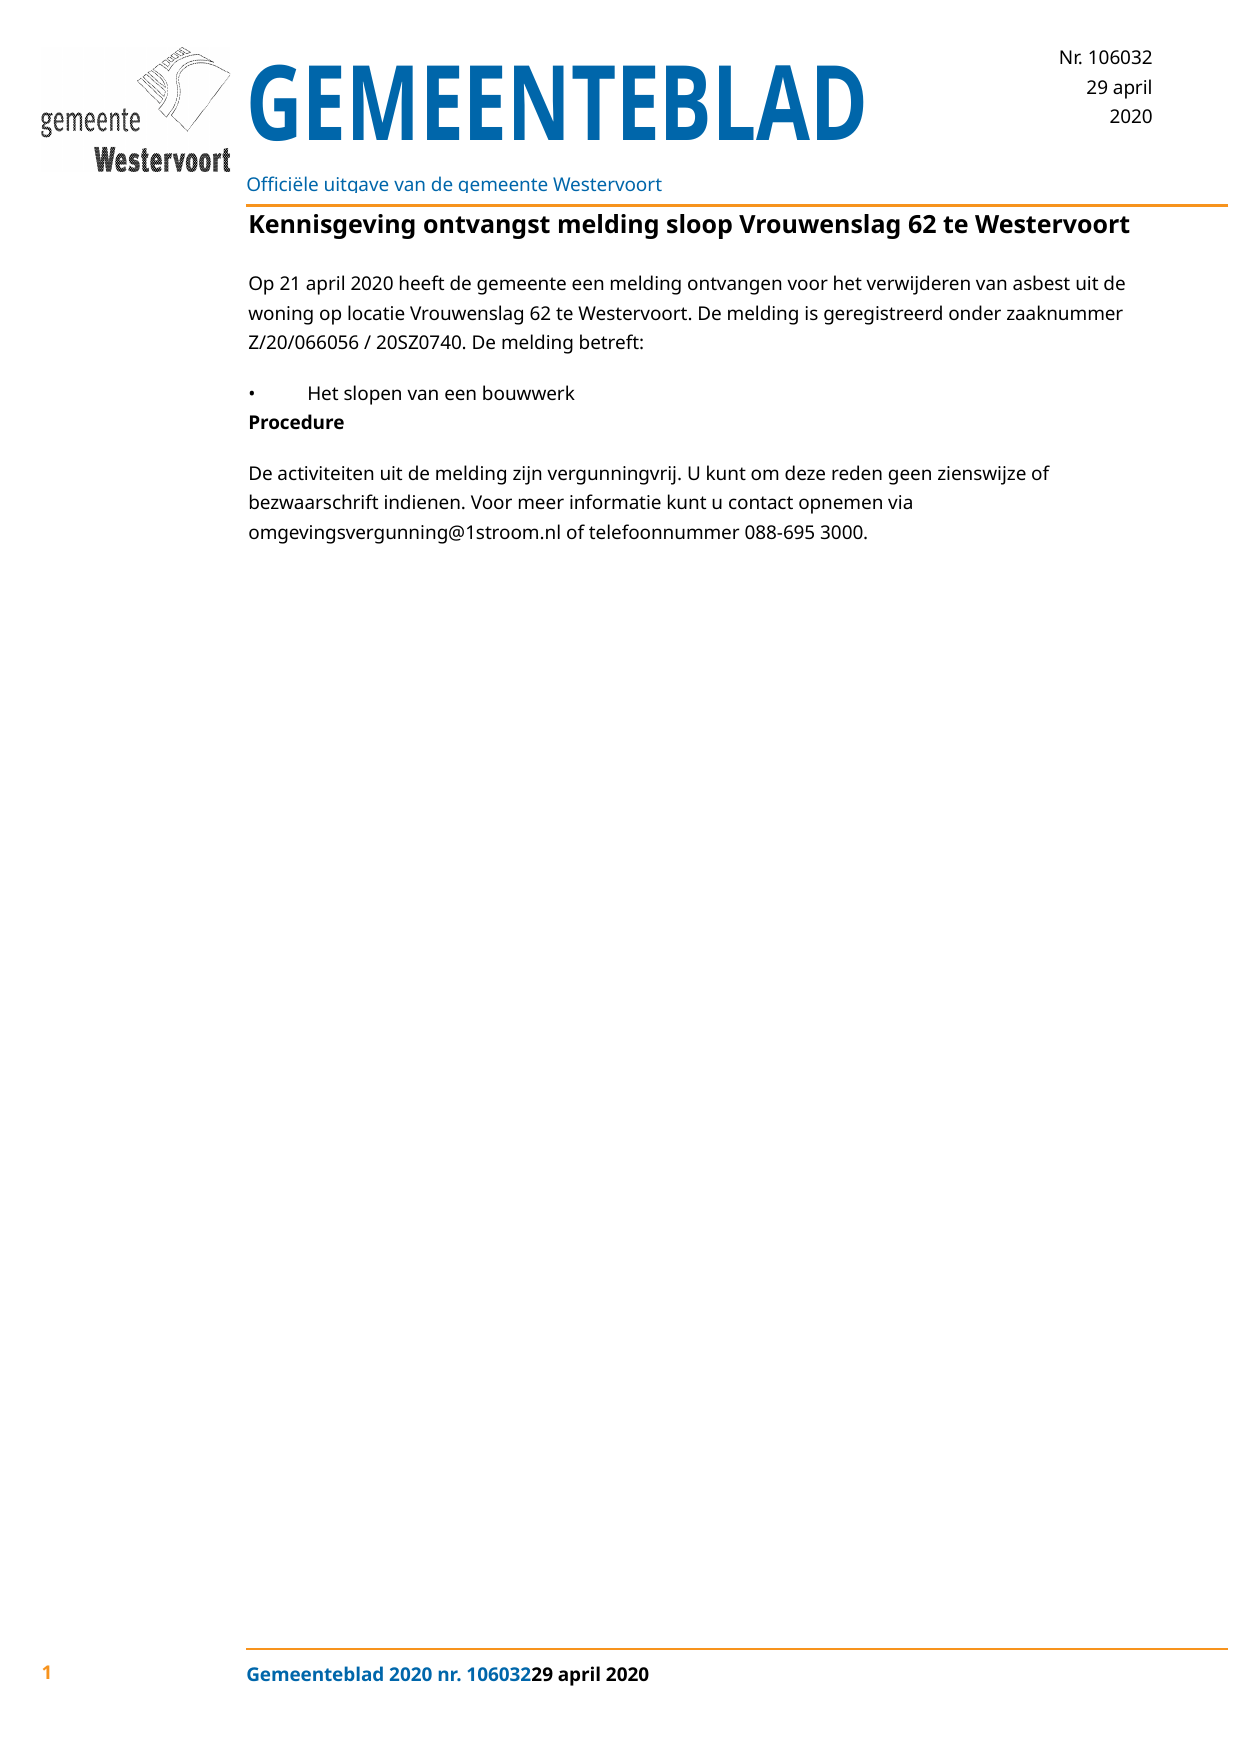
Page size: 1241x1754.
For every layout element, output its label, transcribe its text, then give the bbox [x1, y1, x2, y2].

text De activiteiten uit de melding zijn vergunningvrij. U kunt om deze reden geen zienswijze of bezwaarschrift indienen. Voor meer informatie kunt u contact opnemen via omgevingsvergunning@1stroom.nl of telefoonnummer 088-695 3000. [248, 460, 1152, 545]
text Kennisgeving ontvangst melding sloop Vrouwenslag 62 te Westervoort [248, 207, 1152, 241]
text Op 21 april 2020 heeft de gemeente een melding ontvangen voor het verwijderen van asbest uit de woning op locatie Vrouwenslag 62 te Westervoort. De melding is geregistreerd onder zaaknummer Z/20/066056 / 20SZ0740. De melding betreft: [248, 270, 1152, 355]
list Het slopen van een bouwwerk [248, 380, 1152, 406]
picture [41, 47, 231, 172]
text Procedure [248, 409, 1152, 435]
